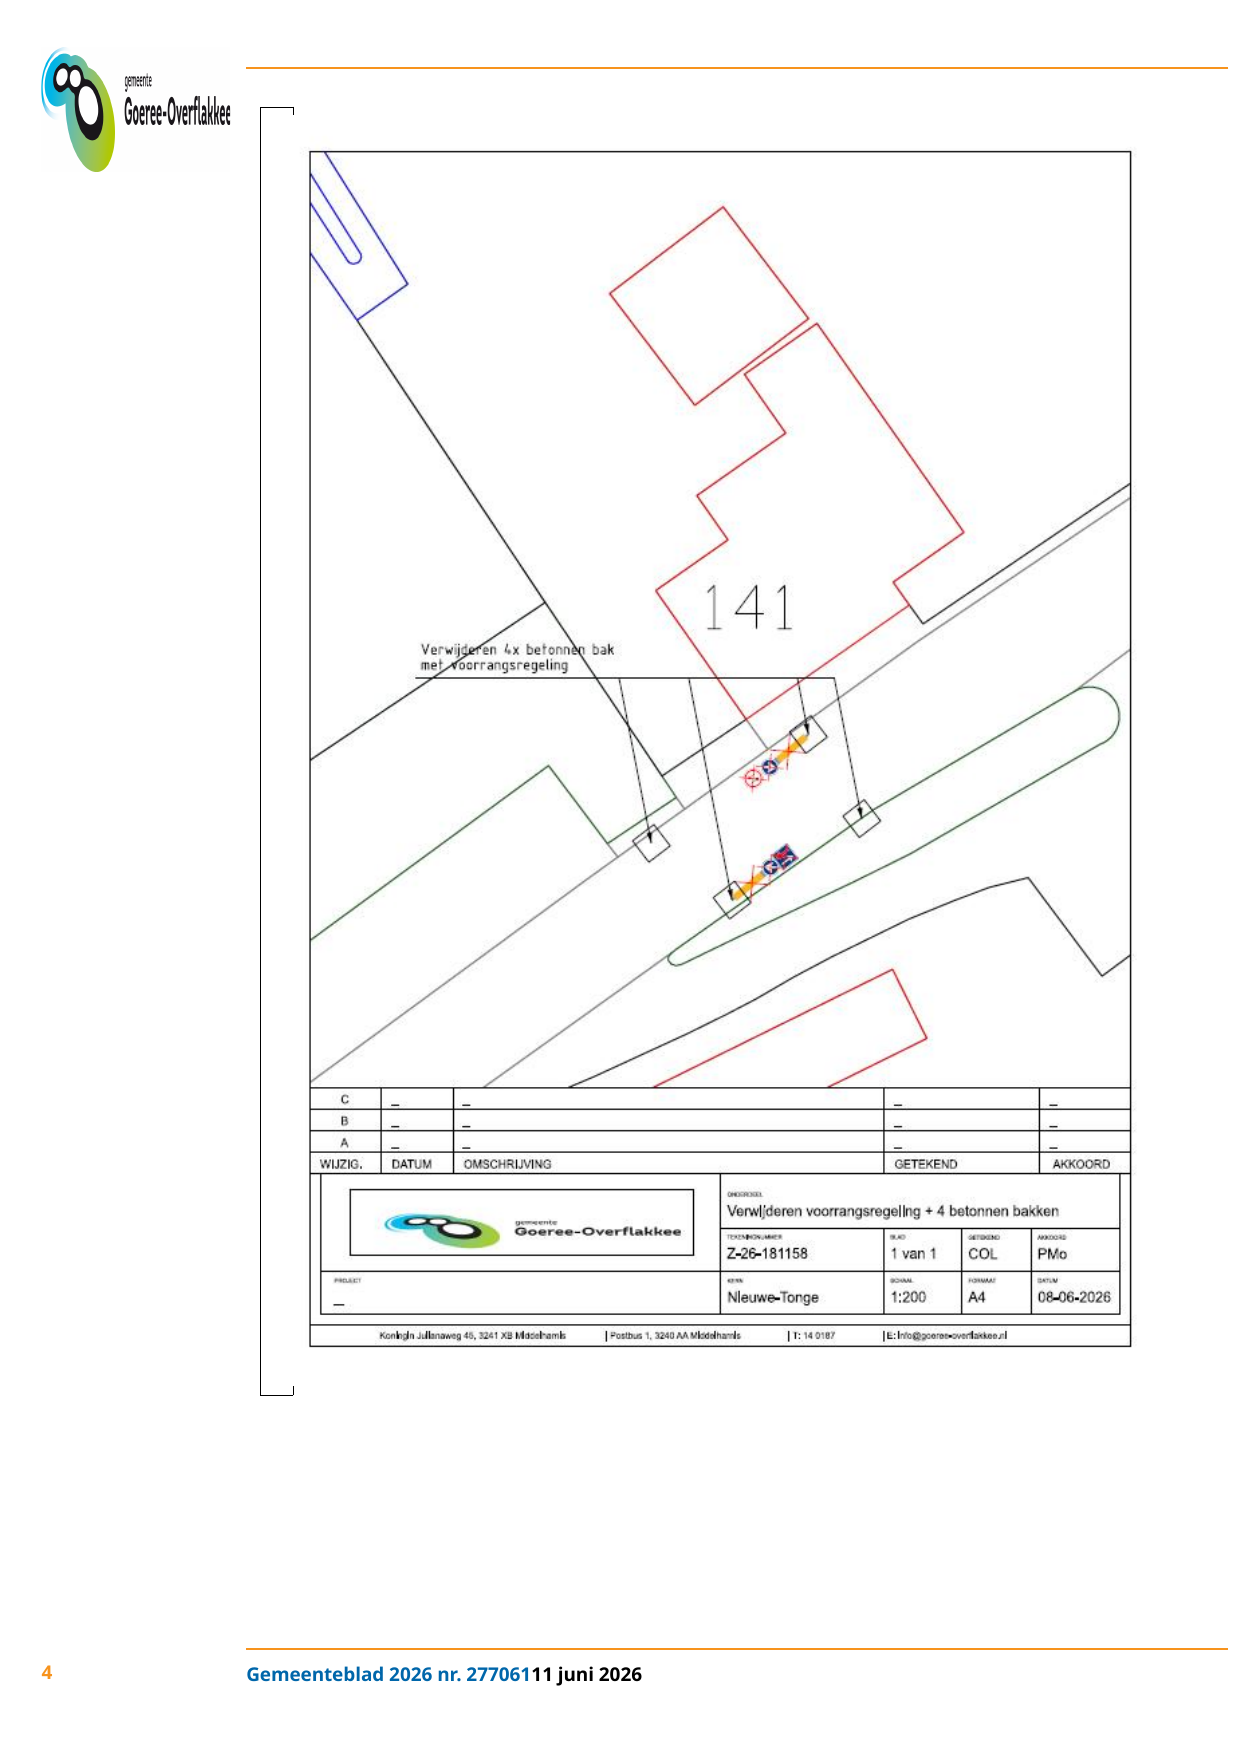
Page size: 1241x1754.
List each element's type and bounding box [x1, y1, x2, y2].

picture [268, 115, 1173, 1386]
picture [41, 47, 231, 172]
